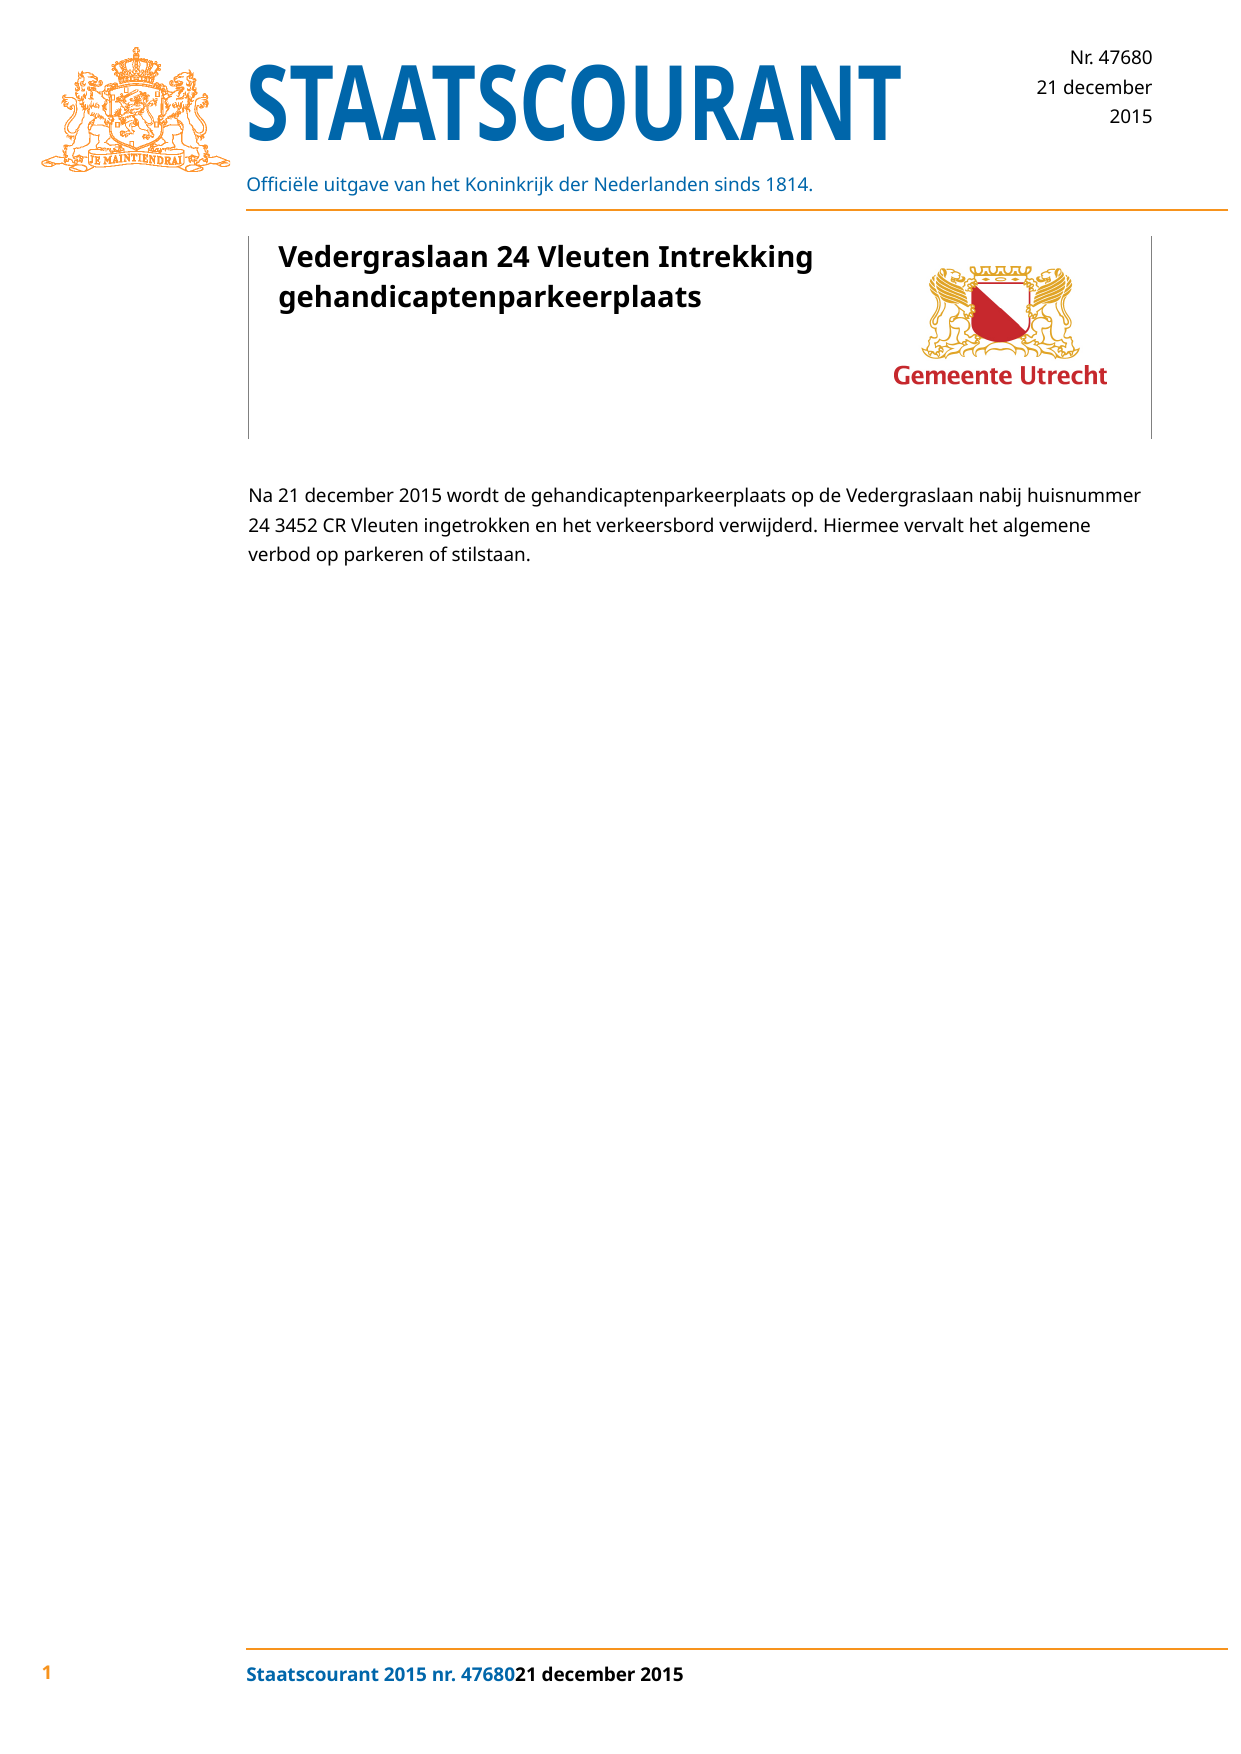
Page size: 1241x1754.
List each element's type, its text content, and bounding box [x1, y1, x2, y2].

table_header [850, 414, 1151, 439]
table_header Vedergraslaan 24 Vleuten Intrekking gehandicaptenparkeerplaats [249, 236, 850, 439]
text Na 21 december 2015 wordt de gehandicaptenparkeerplaats op de Vedergraslaan nabij huisnummer 24 3452 CR Vleuten ingetrokken en het verkeersbord verwijderd. Hiermee vervalt het algemene verbod op parkeren of stilstaan. [248, 482, 1152, 567]
table_header [1119, 236, 1151, 413]
picture [882, 236, 1119, 414]
table_header [850, 236, 882, 413]
picture [41, 47, 231, 172]
